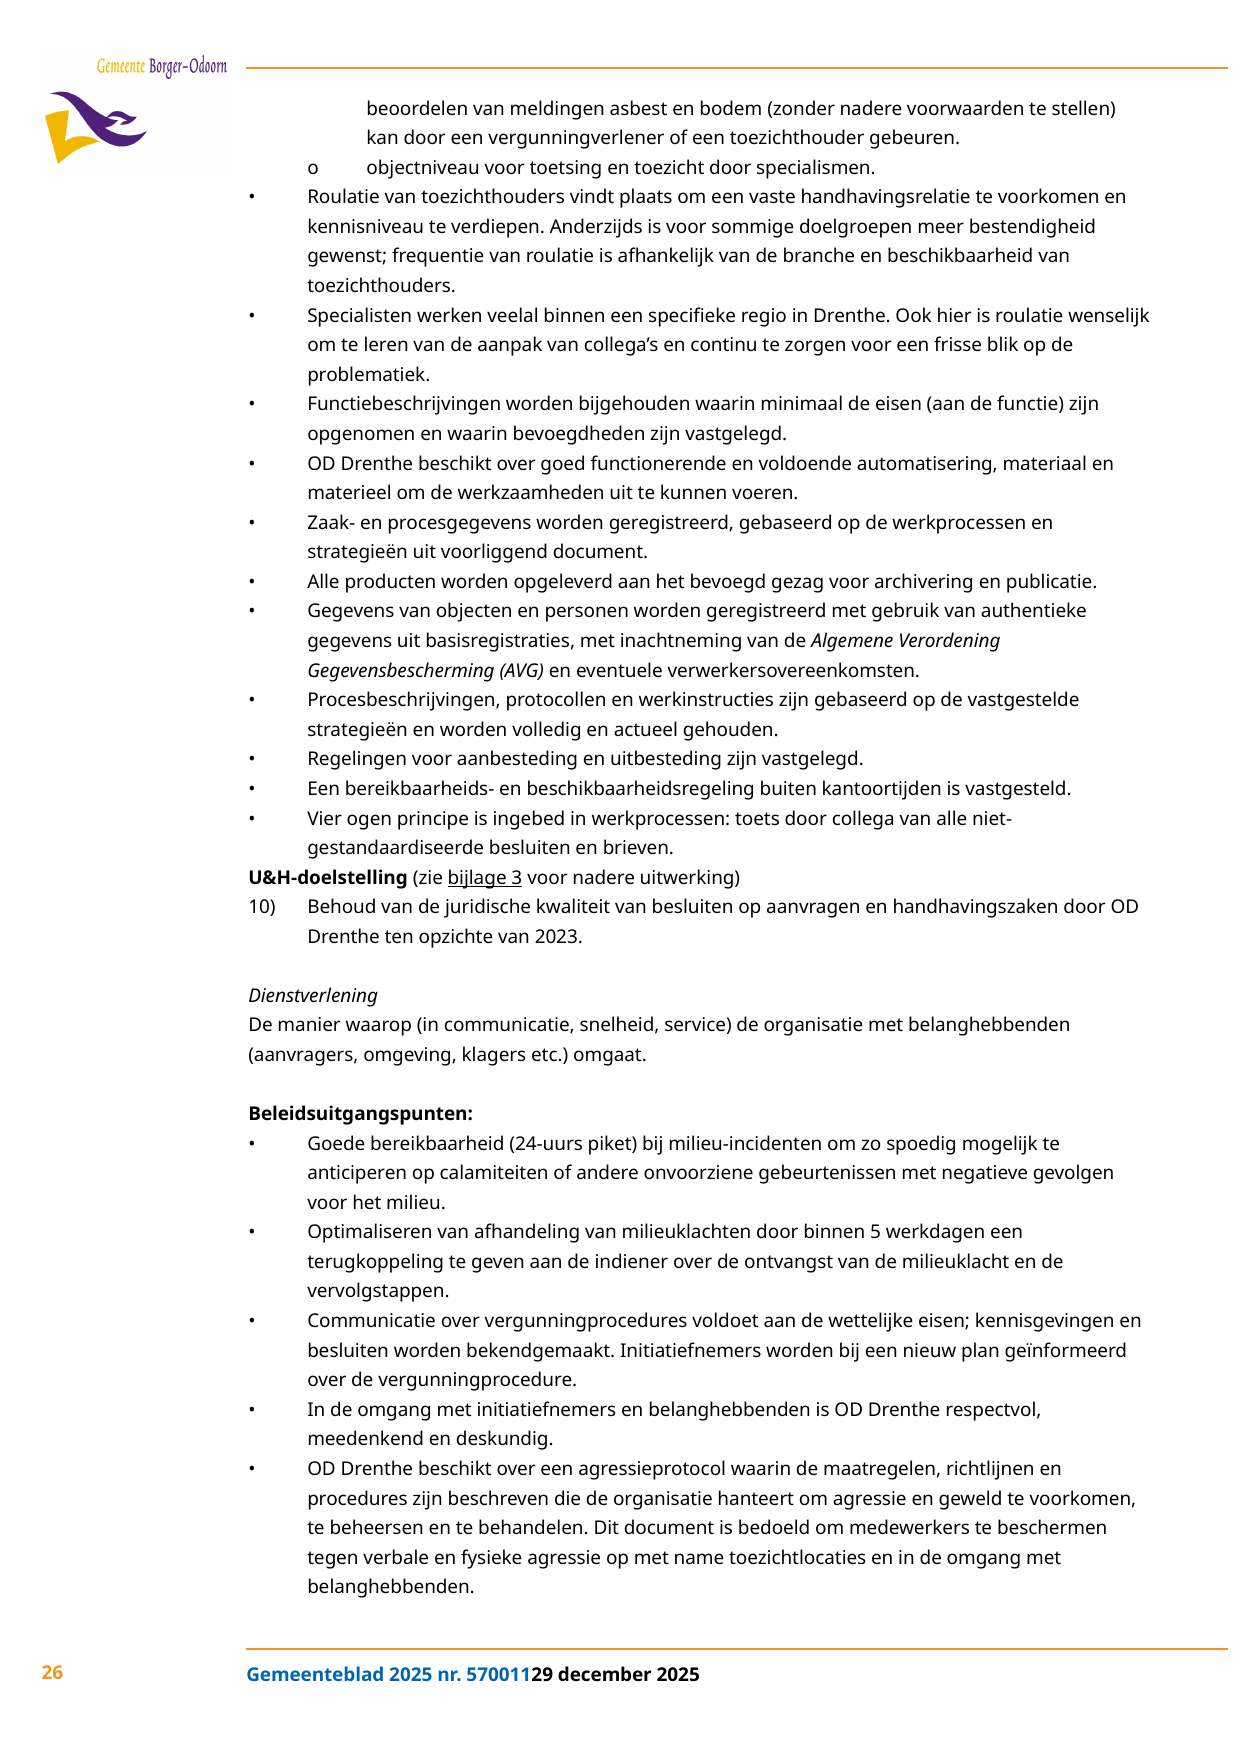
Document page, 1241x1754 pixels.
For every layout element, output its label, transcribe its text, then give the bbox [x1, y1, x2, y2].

list Specialisten werken veelal binnen een specifieke regio in Drenthe. Ook hier is roulatie wenselijk om te leren van de aanpak van collega’s en continu te zorgen voor een frisse blik op de problematiek. [248, 302, 1152, 387]
list Alle producten worden opgeleverd aan het bevoegd gezag voor archivering en publicatie. [248, 568, 1152, 594]
text De manier waarop (in communicatie, snelheid, service) de organisatie met belanghebbenden (aanvragers, omgeving, klagers etc.) omgaat. [248, 1011, 1152, 1067]
list Optimaliseren van afhandeling van milieuklachten door binnen 5 werkdagen een terugkoppeling te geven aan de indiener over de ontvangst van de milieuklacht en de vervolgstappen. [248, 1218, 1152, 1303]
text Beleidsuitgangspunten: [248, 1100, 1152, 1126]
list Functiebeschrijvingen worden bijgehouden waarin minimaal de eisen (aan de functie) zijn opgenomen en waarin bevoegdheden zijn vastgelegd. [248, 391, 1152, 446]
list Zaak- en procesgegevens worden geregistreerd, gebaseerd op de werkprocessen en strategieën uit voorliggend document. [248, 509, 1152, 564]
text Dienstverlening [248, 982, 1152, 1007]
list Procesbeschrijvingen, protocollen en werkinstructies zijn gebaseerd op de vastgestelde strategieën en worden volledig en actueel gehouden. [248, 686, 1152, 742]
list OD Drenthe beschikt over goed functionerende en voldoende automatisering, materiaal en materieel om de werkzaamheden uit te kunnen voeren. [248, 450, 1152, 505]
list Goede bereikbaarheid (24-uurs piket) bij milieu-incidenten om zo spoedig mogelijk te anticiperen op calamiteiten of andere onvoorziene gebeurtenissen met negatieve gevolgen voor het milieu. [248, 1130, 1152, 1214]
picture [41, 47, 231, 172]
list Communicatie over vergunningprocedures voldoet aan de wettelijke eisen; kennisgevingen en besluiten worden bekendgemaakt. Initiatiefnemers worden bij een nieuw plan geïnformeerd over de vergunningprocedure. [248, 1307, 1152, 1392]
list In de omgang met initiatiefnemers en belanghebbenden is OD Drenthe respectvol, meedenkend en deskundig. [248, 1396, 1152, 1451]
list OD Drenthe beschikt over een agressieprotocol waarin de maatregelen, richtlijnen en procedures zijn beschreven die de organisatie hanteert om agressie en geweld te voorkomen, te beheersen en te behandelen. Dit document is bedoeld om medewerkers te beschermen tegen verbale en fysieke agressie op met name toezichtlocaties en in de omgang met belanghebbenden. [248, 1455, 1152, 1599]
list objectniveau voor toetsing en toezicht door specialismen. [307, 154, 1152, 180]
list beoordelen van meldingen asbest en bodem (zonder nadere voorwaarden te stellen) kan door een vergunningverlener of een toezichthouder gebeuren. [307, 95, 1152, 150]
list Gegevens van objecten en personen worden geregistreerd met gebruik van authentieke gegevens uit basisregistraties, met inachtneming van de Algemene Verordening Gegevensbescherming (AVG) en eventuele verwerkersovereenkomsten. [248, 598, 1152, 683]
list Roulatie van toezichthouders vindt plaats om een vaste handhavingsrelatie te voorkomen en kennisniveau te verdiepen. Anderzijds is voor sommige doelgroepen meer bestendigheid gewenst; frequentie van roulatie is afhankelijk van de branche en beschikbaarheid van toezichthouders. [248, 183, 1152, 298]
table_header U&H-doelstelling (zie bijlage 3 voor nadere uitwerking) Behoud van de juridische kwaliteit van besluiten op aanvragen en handhavingszaken door OD Drenthe ten opzichte van 2023. [248, 864, 1152, 949]
list Vier ogen principe is ingebed in werkprocessen: toets door collega van alle niet-gestandaardiseerde besluiten en brieven. [248, 805, 1152, 860]
list Regelingen voor aanbesteding en uitbesteding zijn vastgelegd. [248, 746, 1152, 771]
list Een bereikbaarheids- en beschikbaarheidsregeling buiten kantoortijden is vastgesteld. [248, 775, 1152, 801]
